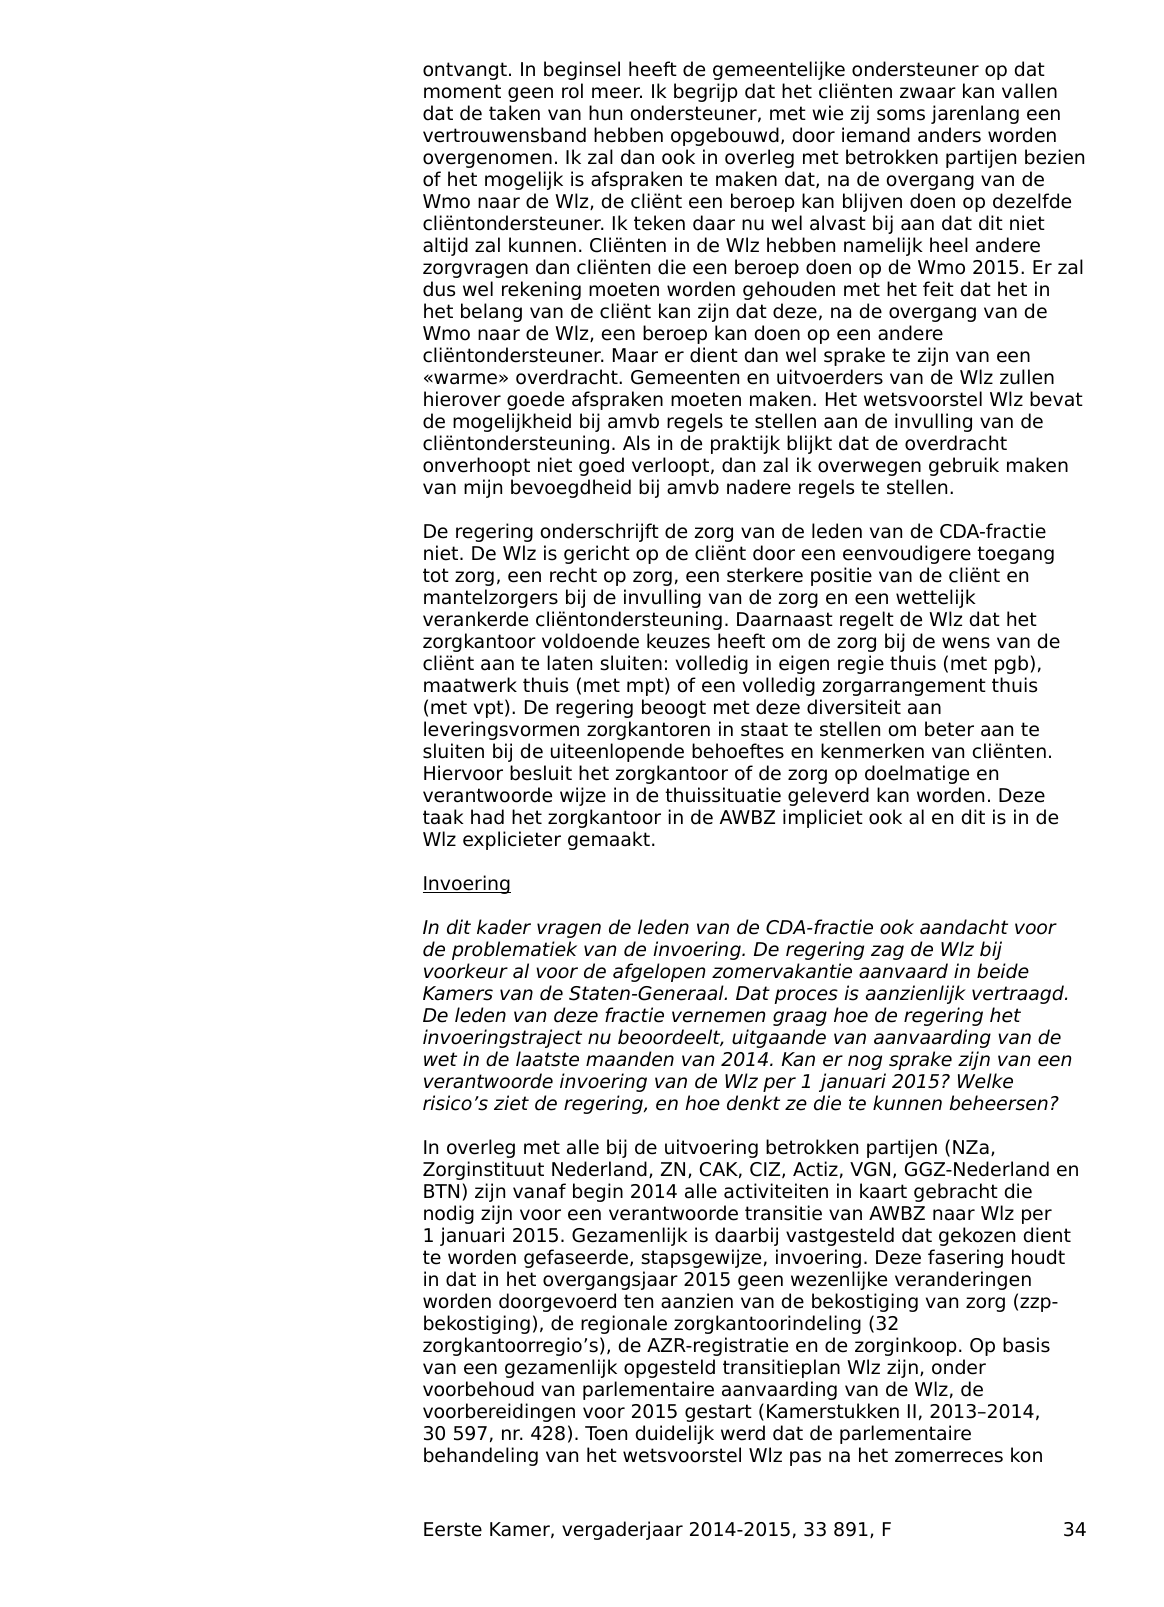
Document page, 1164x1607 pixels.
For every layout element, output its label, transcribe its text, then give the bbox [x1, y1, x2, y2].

text In dit kader vragen de leden van de CDA-fractie ook aandacht voor de problematiek van de invoering. De regering zag de Wlz bij voorkeur al voor de afgelopen zomervakantie aanvaard in beide Kamers van de Staten-Generaal. Dat proces is aanzienlijk vertraagd. De leden van deze fractie vernemen graag hoe de regering het invoeringstraject nu beoordeelt, uitgaande van aanvaarding van de wet in de laatste maanden van 2014. Kan er nog sprake zijn van een verantwoorde invoering van de Wlz per 1 januari 2015? Welke risico’s ziet de regering, en hoe denkt ze die te kunnen beheersen? [422, 917, 1087, 1115]
text De regering onderschrijft de zorg van de leden van de CDA-fractie niet. De Wlz is gericht op de cliënt door een eenvoudigere toegang tot zorg, een recht op zorg, een sterkere positie van de cliënt en mantelzorgers bij de invulling van de zorg en een wettelijk verankerde cliëntondersteuning. Daarnaast regelt de Wlz dat het zorgkantoor voldoende keuzes heeft om de zorg bij de wens van de cliënt aan te laten sluiten: volledig in eigen regie thuis (met pgb), maatwerk thuis (met mpt) of een volledig zorgarrangement thuis (met vpt). De regering beoogt met deze diversiteit aan leveringsvormen zorgkantoren in staat te stellen om beter aan te sluiten bij de uiteenlopende behoeftes en kenmerken van cliënten. Hiervoor besluit het zorgkantoor of de zorg op doelmatige en verantwoorde wijze in de thuissituatie geleverd kan worden. Deze taak had het zorgkantoor in de AWBZ impliciet ook al en dit is in de Wlz explicieter gemaakt. [422, 521, 1087, 851]
subtitle Invoering [422, 873, 1087, 895]
text ontvangt. In beginsel heeft de gemeentelijke ondersteuner op dat moment geen rol meer. Ik begrijp dat het cliënten zwaar kan vallen dat de taken van hun ondersteuner, met wie zij soms jarenlang een vertrouwensband hebben opgebouwd, door iemand anders worden overgenomen. Ik zal dan ook in overleg met betrokken partijen bezien of het mogelijk is afspraken te maken dat, na de overgang van de Wmo naar de Wlz, de cliënt een beroep kan blijven doen op dezelfde cliëntondersteuner. Ik teken daar nu wel alvast bij aan dat dit niet altijd zal kunnen. Cliënten in de Wlz hebben namelijk heel andere zorgvragen dan cliënten die een beroep doen op de Wmo 2015. Er zal dus wel rekening moeten worden gehouden met het feit dat het in het belang van de cliënt kan zijn dat deze, na de overgang van de Wmo naar de Wlz, een beroep kan doen op een andere cliëntondersteuner. Maar er dient dan wel sprake te zijn van een «warme» overdracht. Gemeenten en uitvoerders van de Wlz zullen hierover goede afspraken moeten maken. Het wetsvoorstel Wlz bevat de mogelijkheid bij amvb regels te stellen aan de invulling van de cliëntondersteuning. Als in de praktijk blijkt dat de overdracht onverhoopt niet goed verloopt, dan zal ik overwegen gebruik maken van mijn bevoegdheid bij amvb nadere regels te stellen. [422, 59, 1087, 499]
text In overleg met alle bij de uitvoering betrokken partijen (NZa, Zorginstituut Nederland, ZN, CAK, CIZ, Actiz, VGN, GGZ-Nederland en BTN) zijn vanaf begin 2014 alle activiteiten in kaart gebracht die nodig zijn voor een verantwoorde transitie van AWBZ naar Wlz per 1 januari 2015. Gezamenlijk is daarbij vastgesteld dat gekozen dient te worden gefaseerde, stapsgewijze, invoering. Deze fasering houdt in dat in het overgangsjaar 2015 geen wezenlijke veranderingen worden doorgevoerd ten aanzien van de bekostiging van zorg (zzp-bekostiging), de regionale zorgkantoorindeling (32 zorgkantoorregio’s), de AZR-registratie en de zorginkoop. Op basis van een gezamenlijk opgesteld transitieplan Wlz zijn, onder voorbehoud van parlementaire aanvaarding van de Wlz, de voorbereidingen voor 2015 gestart (Kamerstukken II, 2013–2014, 30 597, nr. 428). Toen duidelijk werd dat de parlementaire behandeling van het wetsvoorstel Wlz pas na het zomerreces kon [422, 1137, 1087, 1467]
